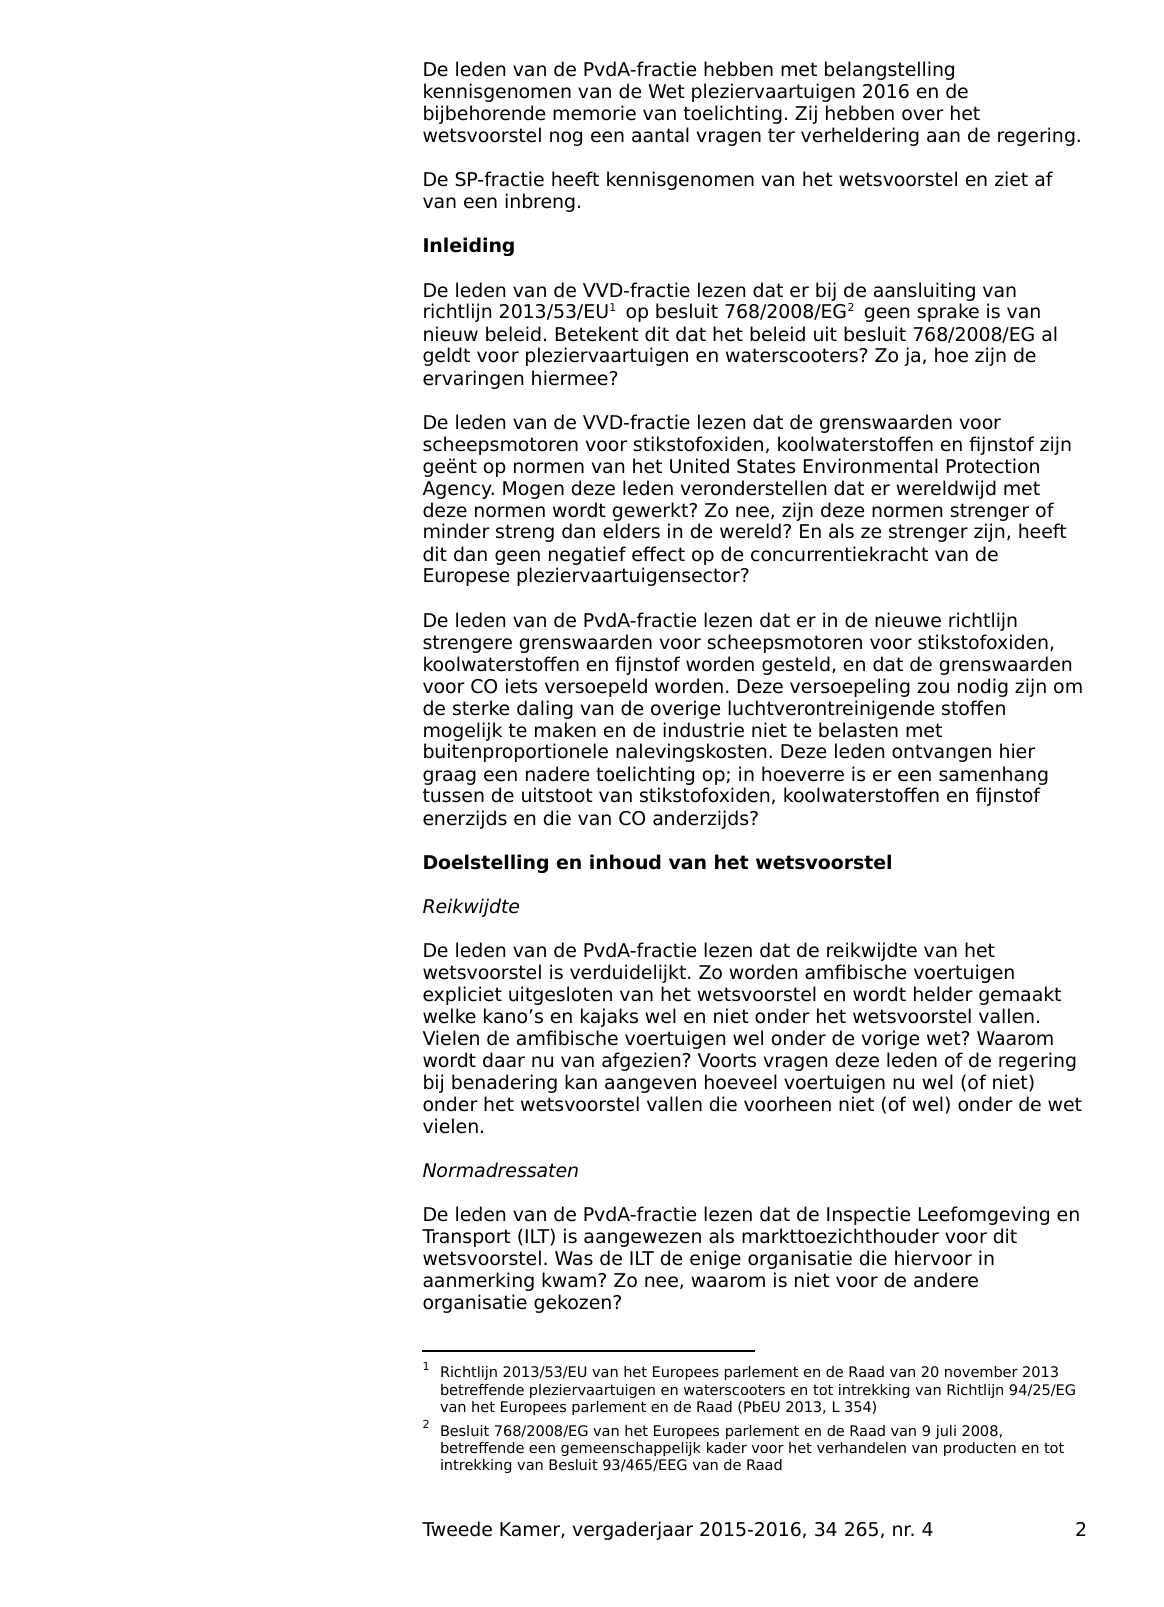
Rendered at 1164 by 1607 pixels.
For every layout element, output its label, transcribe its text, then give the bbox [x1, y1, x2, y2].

text De SP-fractie heeft kennisgenomen van het wetsvoorstel en ziet af van een inbreng. [422, 169, 1087, 213]
subtitle Inleiding [422, 235, 1087, 257]
text Besluit 768/2008/EG van het Europees parlement en de Raad van 9 juli 2008, betreffende een gemeenschappelijk kader voor het verhandelen van producten en tot intrekking van Besluit 93/465/EEG van de Raad [422, 1418, 1087, 1474]
subtitle Normadressaten [422, 1160, 1087, 1182]
subtitle Doelstelling en inhoud van het wetsvoorstel [422, 852, 1087, 873]
text De leden van de VVD-fractie lezen dat er bij de aansluiting van richtlijn 2013/53/EU op besluit 768/2008/EG geen sprake is van nieuw beleid. Betekent dit dat het beleid uit besluit 768/2008/EG al geldt voor pleziervaartuigen en waterscooters? Zo ja, hoe zijn de ervaringen hiermee? [422, 279, 1087, 389]
text De leden van de VVD-fractie lezen dat de grenswaarden voor scheepsmotoren voor stikstofoxiden, koolwaterstoffen en fijnstof zijn geënt op normen van het United States Environmental Protection Agency. Mogen deze leden veronderstellen dat er wereldwijd met deze normen wordt gewerkt? Zo nee, zijn deze normen strenger of minder streng dan elders in de wereld? En als ze strenger zijn, heeft dit dan geen negatief effect op de concurrentiekracht van de Europese pleziervaartuigensector? [422, 412, 1087, 587]
text Richtlijn 2013/53/EU van het Europees parlement en de Raad van 20 november 2013 betreffende pleziervaartuigen en waterscooters en tot intrekking van Richtlijn 94/25/EG van het Europees parlement en de Raad (PbEU 2013, L 354) [422, 1360, 1087, 1416]
text De leden van de PvdA-fractie lezen dat de reikwijdte van het wetsvoorstel is verduidelijkt. Zo worden amfibische voertuigen expliciet uitgesloten van het wetsvoorstel en wordt helder gemaakt welke kano’s en kajaks wel en niet onder het wetsvoorstel vallen. Vielen de amfibische voertuigen wel onder de vorige wet? Waarom wordt daar nu van afgezien? Voorts vragen deze leden of de regering bij benadering kan aangeven hoeveel voertuigen nu wel (of niet) onder het wetsvoorstel vallen die voorheen niet (of wel) onder de wet vielen. [422, 940, 1087, 1138]
text De leden van de PvdA-fractie hebben met belangstelling kennisgenomen van de Wet pleziervaartuigen 2016 en de bijbehorende memorie van toelichting. Zij hebben over het wetsvoorstel nog een aantal vragen ter verheldering aan de regering. [422, 59, 1087, 147]
subtitle Reikwijdte [422, 896, 1087, 918]
text De leden van de PvdA-fractie lezen dat er in de nieuwe richtlijn strengere grenswaarden voor scheepsmotoren voor stikstofoxiden, koolwaterstoffen en fijnstof worden gesteld, en dat de grenswaarden voor CO iets versoepeld worden. Deze versoepeling zou nodig zijn om de sterke daling van de overige luchtverontreinigende stoffen mogelijk te maken en de industrie niet te belasten met buitenproportionele nalevingskosten. Deze leden ontvangen hier graag een nadere toelichting op; in hoeverre is er een samenhang tussen de uitstoot van stikstofoxiden, koolwaterstoffen en fijnstof enerzijds en die van CO anderzijds? [422, 609, 1087, 829]
text De leden van de PvdA-fractie lezen dat de Inspectie Leefomgeving en Transport (ILT) is aangewezen als markttoezichthouder voor dit wetsvoorstel. Was de ILT de enige organisatie die hiervoor in aanmerking kwam? Zo nee, waarom is niet voor de andere organisatie gekozen? [422, 1204, 1087, 1314]
